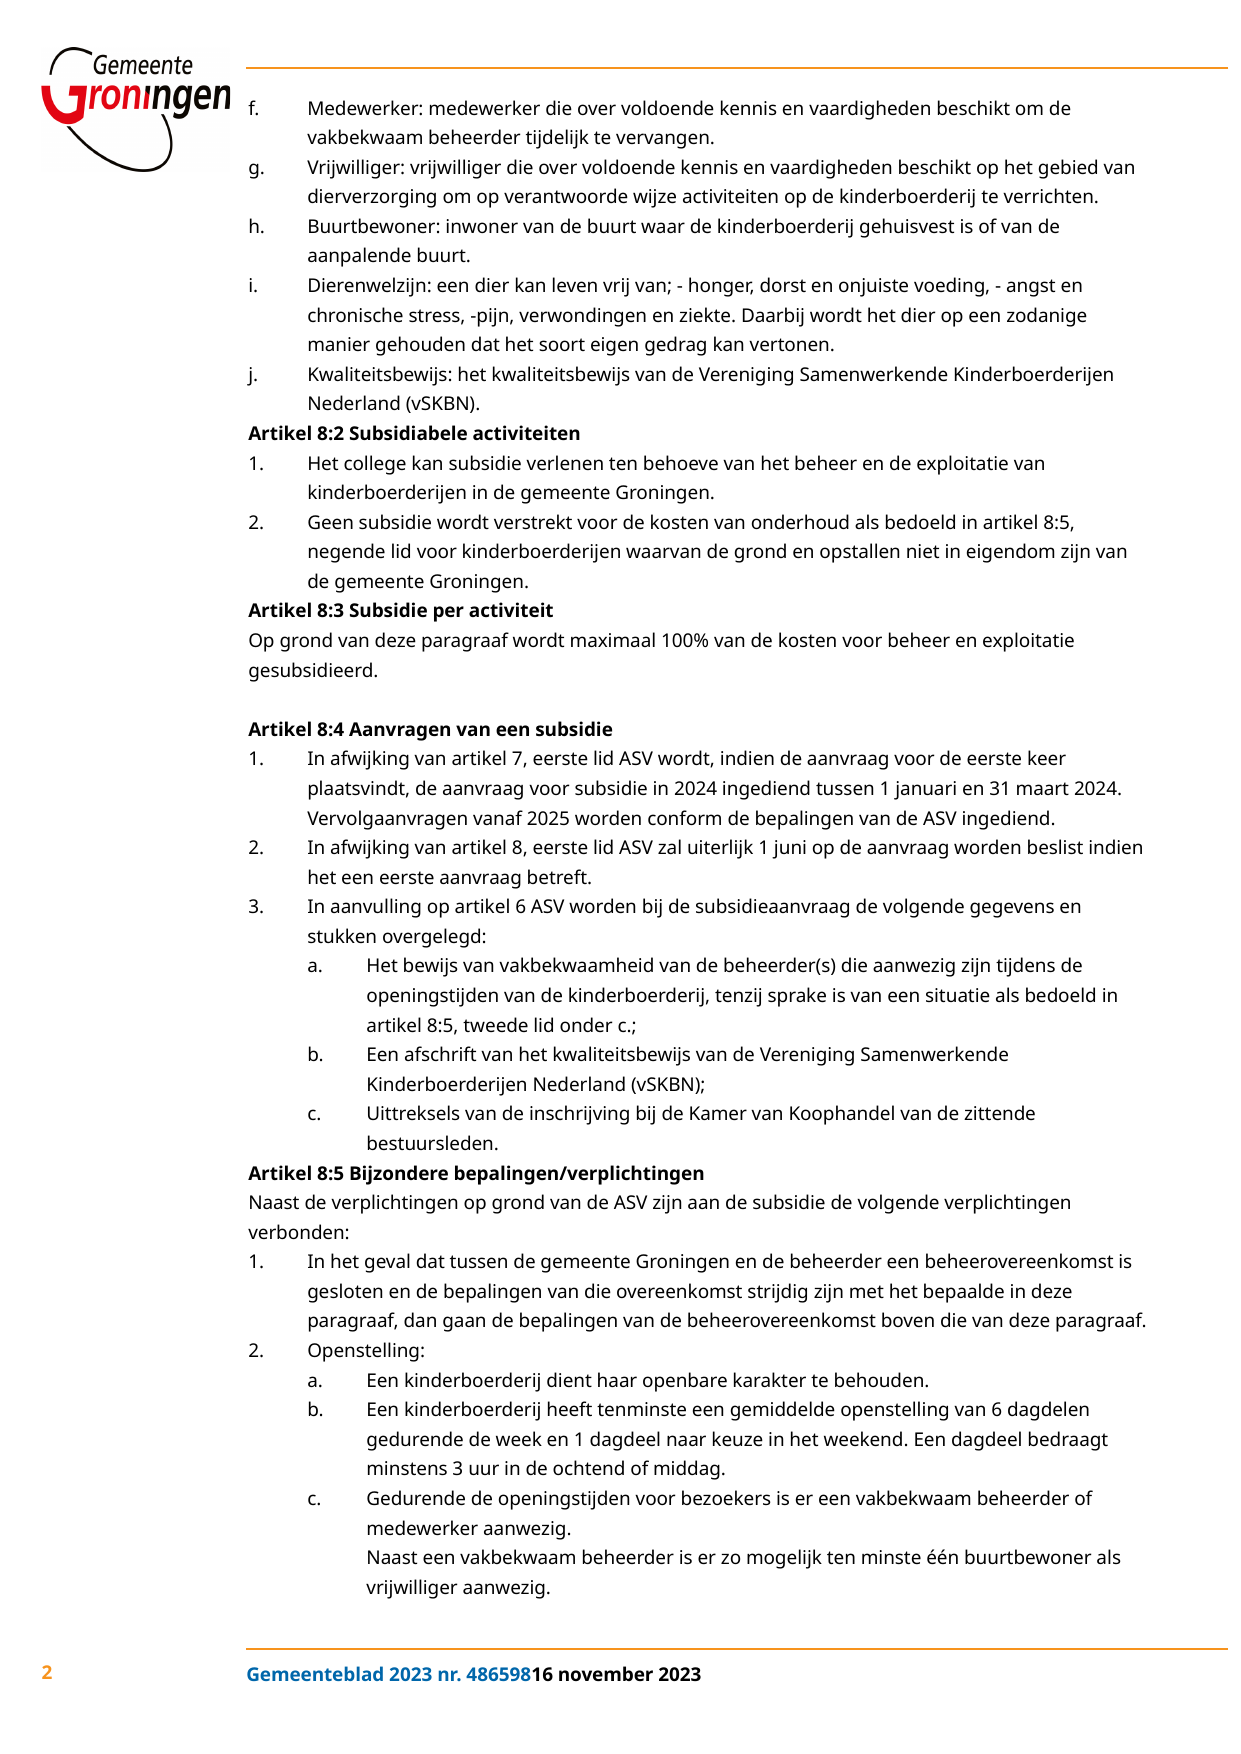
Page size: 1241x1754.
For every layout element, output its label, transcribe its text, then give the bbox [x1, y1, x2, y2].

list Naast een vakbekwaam beheerder is er zo mogelijk ten minste één buurtbewoner als vrijwilliger aanwezig. [307, 1544, 1152, 1600]
list In afwijking van artikel 8, eerste lid ASV zal uiterlijk 1 juni op de aanvraag worden beslist indien het een eerste aanvraag betreft. [248, 834, 1152, 890]
list Geen subsidie wordt verstrekt voor de kosten van onderhoud als bedoeld in artikel 8:5, negende lid voor kinderboerderijen waarvan de grond en opstallen niet in eigendom zijn van de gemeente Groningen. [248, 509, 1152, 594]
list Gedurende de openingstijden voor bezoekers is er een vakbekwaam beheerder of medewerker aanwezig. [307, 1485, 1152, 1541]
list Een kinderboerderij heeft tenminste een gemiddelde openstelling van 6 dagdelen gedurende de week en 1 dagdeel naar keuze in het weekend. Een dagdeel bedraagt minstens 3 uur in de ochtend of middag. [307, 1396, 1152, 1481]
list Een afschrift van het kwaliteitsbewijs van de Vereniging Samenwerkende Kinderboerderijen Nederland (vSKBN); [307, 1041, 1152, 1097]
list Buurtbewoner: inwoner van de buurt waar de kinderboerderij gehuisvest is of van de aanpalende buurt. [248, 213, 1152, 268]
picture [41, 47, 231, 172]
list Het bewijs van vakbekwaamheid van de beheerder(s) die aanwezig zijn tijdens de openingstijden van de kinderboerderij, tenzij sprake is van een situatie als bedoeld in artikel 8:5, tweede lid onder c.; [307, 953, 1152, 1038]
list In afwijking van artikel 7, eerste lid ASV wordt, indien de aanvraag voor de eerste keer plaatsvindt, de aanvraag voor subsidie in 2024 ingediend tussen 1 januari en 31 maart 2024. [248, 746, 1152, 801]
text Op grond van deze paragraaf wordt maximaal 100% van de kosten voor beheer en exploitatie gesubsidieerd. [248, 627, 1152, 683]
list Medewerker: medewerker die over voldoende kennis en vaardigheden beschikt om de vakbekwaam beheerder tijdelijk te vervangen. [248, 95, 1152, 150]
list In aanvulling op artikel 6 ASV worden bij de subsidieaanvraag de volgende gegevens en stukken overgelegd: [248, 893, 1152, 949]
text Naast de verplichtingen op grond van de ASV zijn aan de subsidie de volgende verplichtingen verbonden: [248, 1189, 1152, 1245]
text Artikel 8:5 Bijzondere bepalingen/verplichtingen [248, 1160, 1152, 1186]
list Het college kan subsidie verlenen ten behoeve van het beheer en de exploitatie van kinderboerderijen in de gemeente Groningen. [248, 450, 1152, 505]
list Vrijwilliger: vrijwilliger die over voldoende kennis en vaardigheden beschikt op het gebied van dierverzorging om op verantwoorde wijze activiteiten op de kinderboerderij te verrichten. [248, 154, 1152, 209]
list In het geval dat tussen de gemeente Groningen en de beheerder een beheerovereenkomst is gesloten en de bepalingen van die overeenkomst strijdig zijn met het bepaalde in deze paragraaf, dan gaan de bepalingen van de beheerovereenkomst boven die van deze paragraaf. [248, 1248, 1152, 1333]
list Een kinderboerderij dient haar openbare karakter te behouden. [307, 1367, 1152, 1393]
list Openstelling: [248, 1337, 1152, 1363]
list Vervolgaanvragen vanaf 2025 worden conform de bepalingen van de ASV ingediend. [248, 805, 1152, 831]
list Dierenwelzijn: een dier kan leven vrij van; - honger, dorst en onjuiste voeding, - angst en chronische stress, -pijn, verwondingen en ziekte. Daarbij wordt het dier op een zodanige manier gehouden dat het soort eigen gedrag kan vertonen. [248, 272, 1152, 357]
text Artikel 8:4 Aanvragen van een subsidie [248, 716, 1152, 742]
list Kwaliteitsbewijs: het kwaliteitsbewijs van de Vereniging Samenwerkende Kinderboerderijen Nederland (vSKBN). [248, 361, 1152, 416]
text Artikel 8:3 Subsidie per activiteit [248, 598, 1152, 623]
text Artikel 8:2 Subsidiabele activiteiten [248, 420, 1152, 446]
list Uittreksels van de inschrijving bij de Kamer van Koophandel van de zittende bestuursleden. [307, 1101, 1152, 1156]
